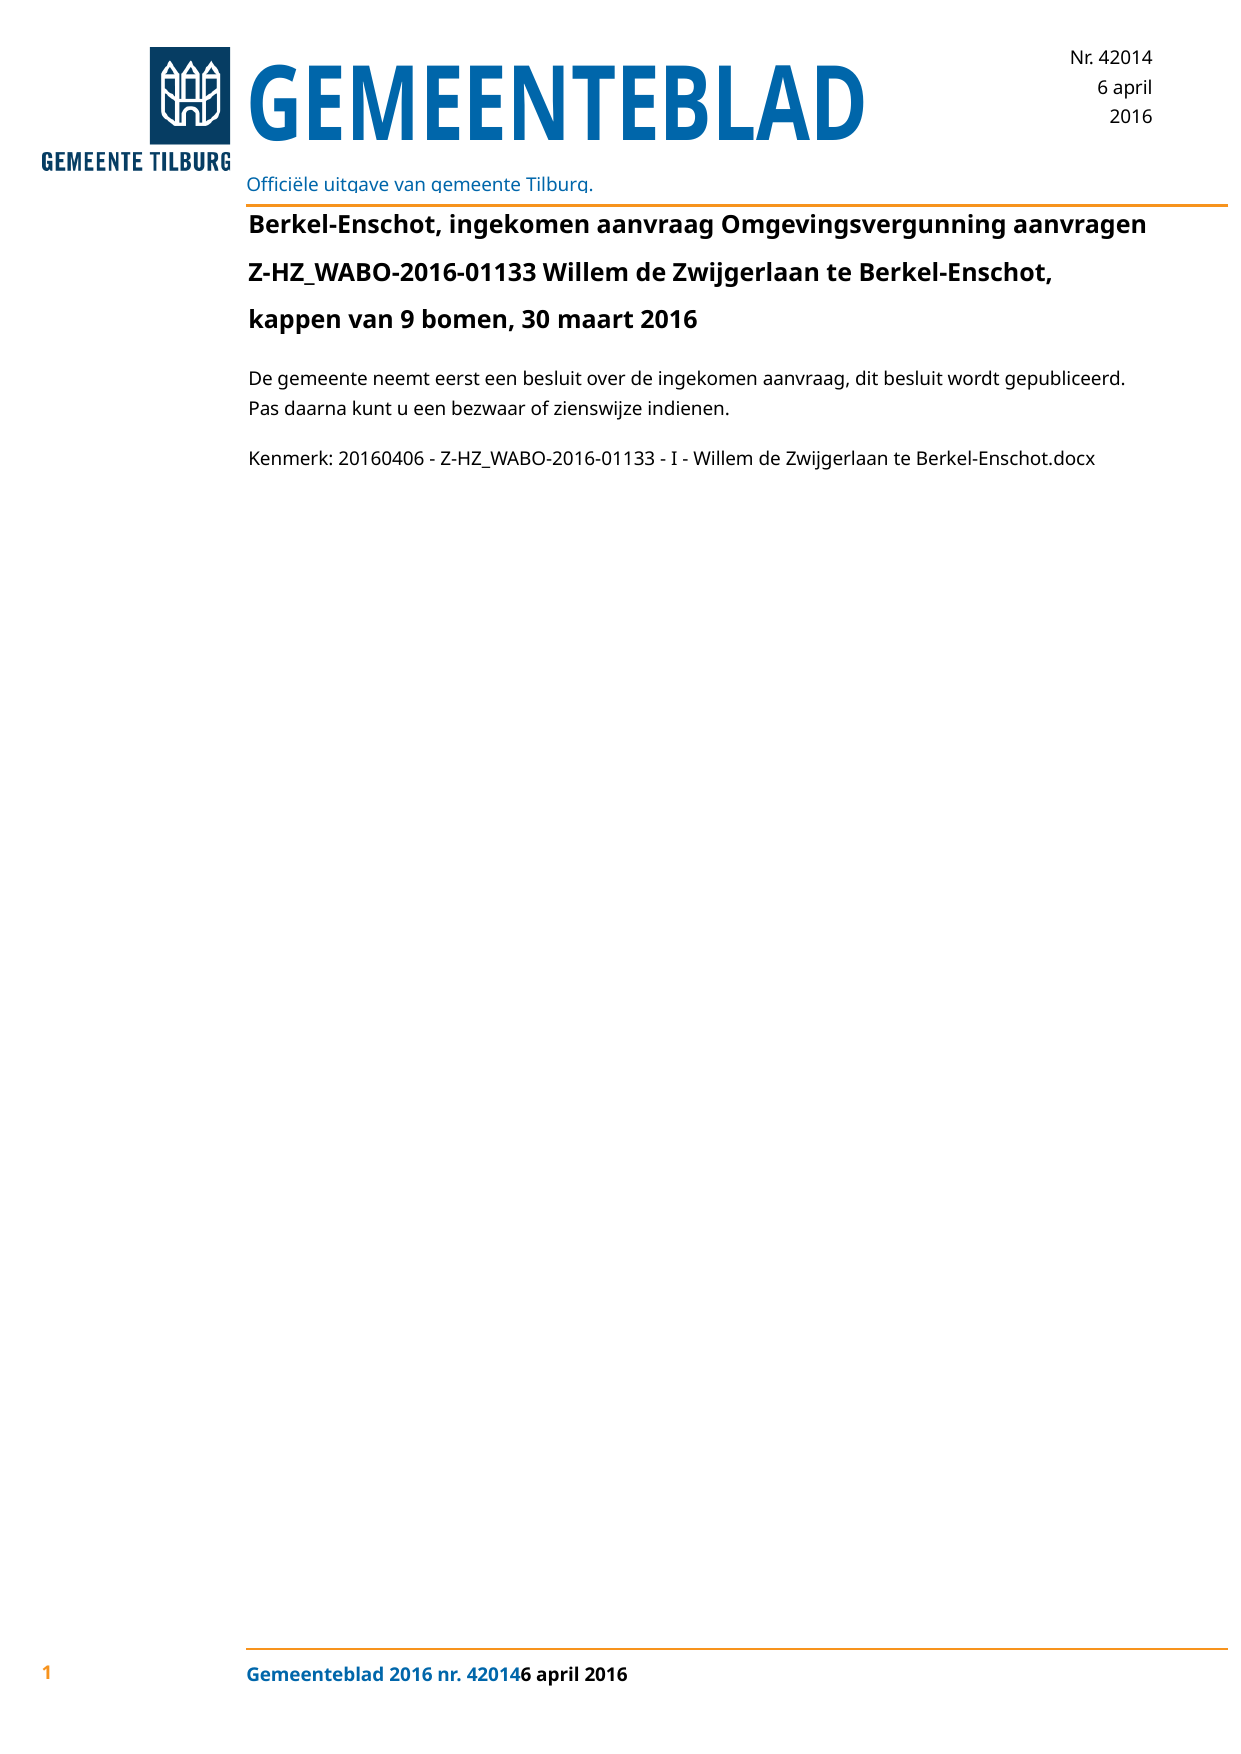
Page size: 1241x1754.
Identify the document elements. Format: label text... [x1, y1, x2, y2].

text Berkel-Enschot, ingekomen aanvraag Omgevingsvergunning aanvragen Z-HZ_WABO-2016-01133 Willem de Zwijgerlaan te Berkel-Enschot, kappen van 9 bomen, 30 maart 2016 [248, 207, 1152, 336]
text Kenmerk: 20160406 - Z-HZ_WABO-2016-01133 - I - Willem de Zwijgerlaan te Berkel-Enschot.docx [248, 446, 1152, 471]
picture [41, 47, 231, 172]
text De gemeente neemt eerst een besluit over de ingekomen aanvraag, dit besluit wordt gepubliceerd. Pas daarna kunt u een bezwaar of zienswijze indienen. [248, 366, 1152, 421]
